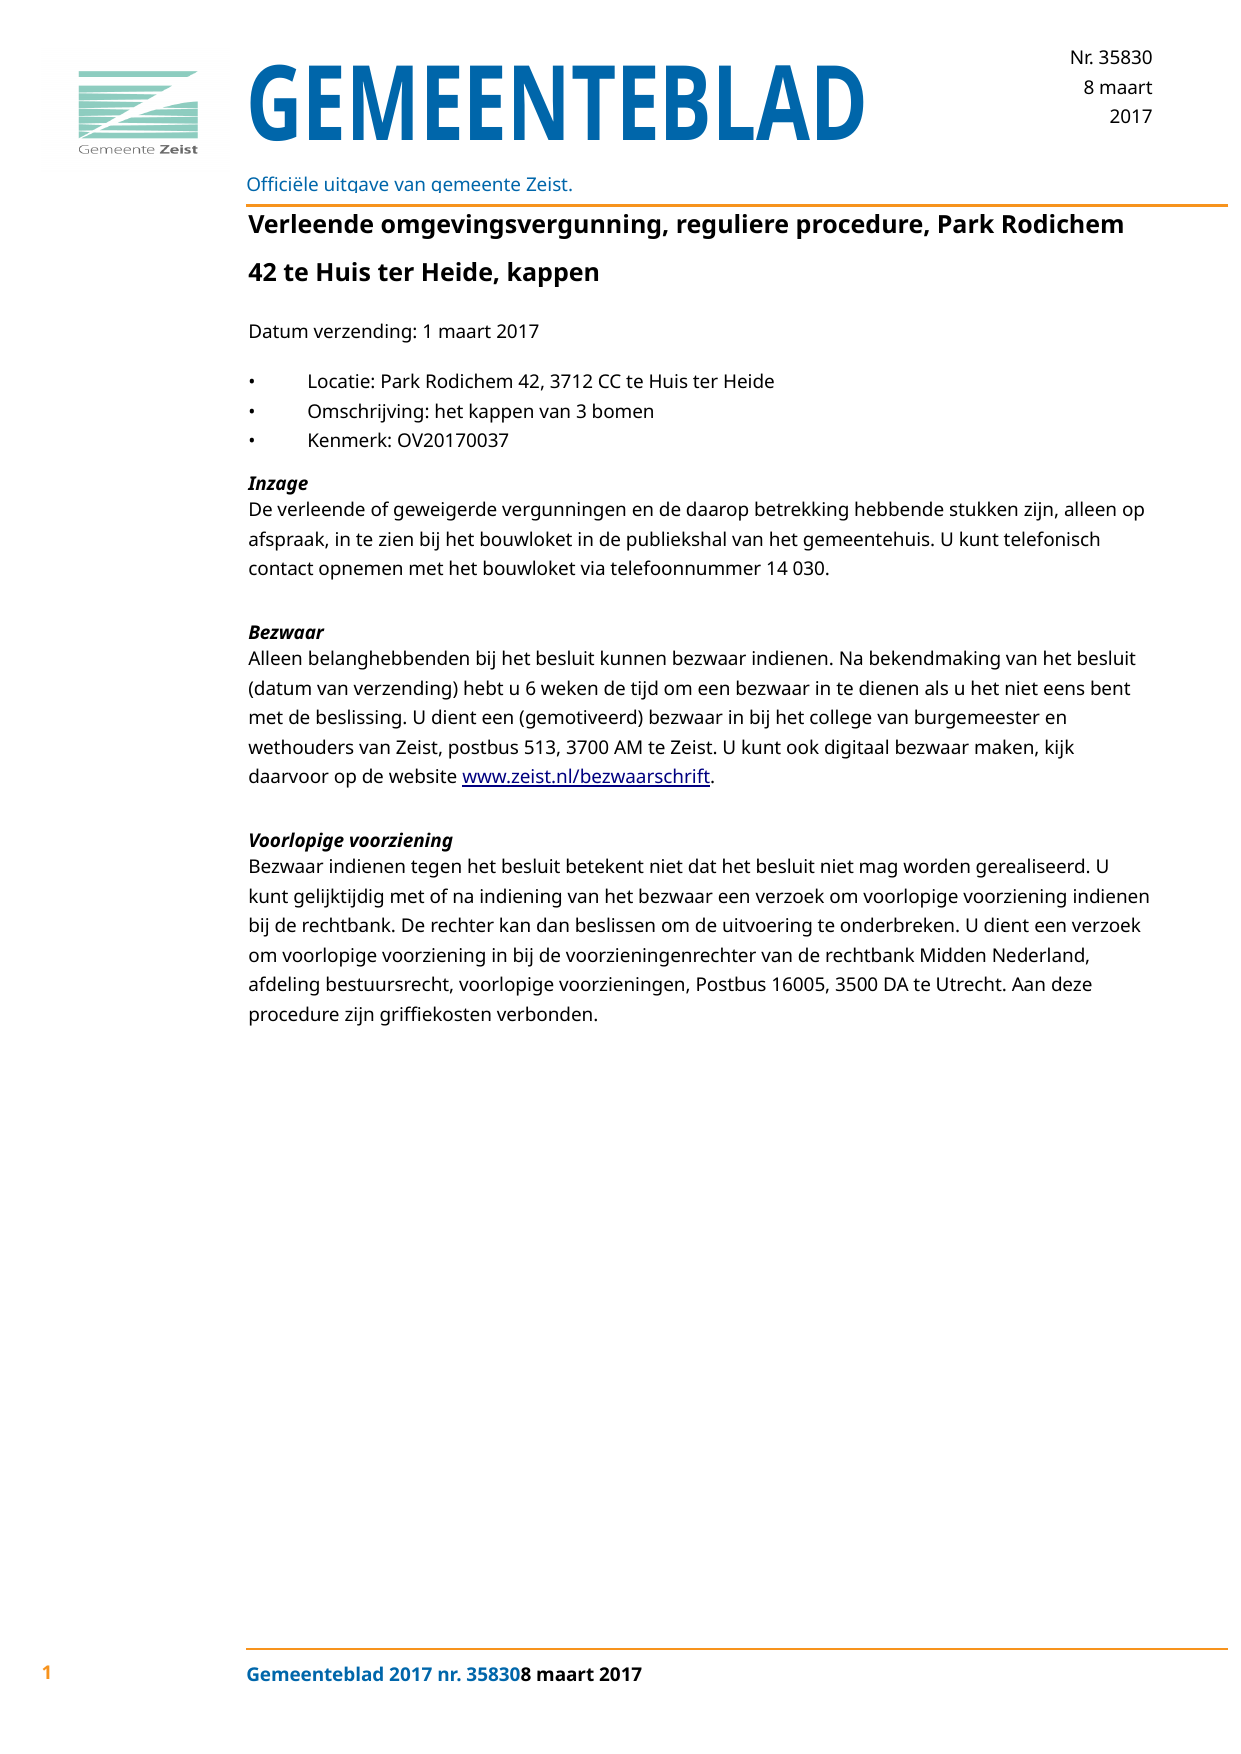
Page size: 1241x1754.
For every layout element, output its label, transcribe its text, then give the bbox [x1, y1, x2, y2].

text Alleen belanghebbenden bij het besluit kunnen bezwaar indienen. Na bekendmaking van het besluit (datum van verzending) hebt u 6 weken de tijd om een bezwaar in te dienen als u het niet eens bent met de beslissing. U dient een (gemotiveerd) bezwaar in bij het college van burgemeester en wethouders van Zeist, postbus 513, 3700 AM te Zeist. U kunt ook digitaal bezwaar maken, kijk daarvoor op de website www.zeist.nl/bezwaarschrift. [248, 645, 1152, 789]
text Inzage [248, 471, 1152, 496]
list Locatie: Park Rodichem 42, 3712 CC te Huis ter Heide [248, 368, 1152, 394]
list Omschrijving: het kappen van 3 bomen [248, 398, 1152, 424]
list Kenmerk: OV20170037 [248, 427, 1152, 453]
text Datum verzending: 1 maart 2017 [248, 318, 1152, 344]
text De verleende of geweigerde vergunningen en de daarop betrekking hebbende stukken zijn, alleen op afspraak, in te zien bij het bouwloket in de publiekshal van het gemeentehuis. U kunt telefonisch contact opnemen met het bouwloket via telefoonnummer 14 030. [248, 496, 1152, 581]
text Bezwaar [248, 619, 1152, 645]
text Bezwaar indienen tegen het besluit betekent niet dat het besluit niet mag worden gerealiseerd. U kunt gelijktijdig met of na indiening van het bezwaar een verzoek om voorlopige voorziening indienen bij de rechtbank. De rechter kan dan beslissen om de uitvoering te onderbreken. U dient een verzoek om voorlopige voorziening in bij de voorzieningenrechter van de rechtbank Midden Nederland, afdeling bestuursrecht, voorlopige voorzieningen, Postbus 16005, 3500 DA te Utrecht. Aan deze procedure zijn griffiekosten verbonden. [248, 853, 1152, 1027]
text Voorlopige voorziening [248, 827, 1152, 853]
text Verleende omgevingsvergunning, reguliere procedure, Park Rodichem 42 te Huis ter Heide, kappen [248, 207, 1152, 288]
picture [41, 47, 231, 172]
